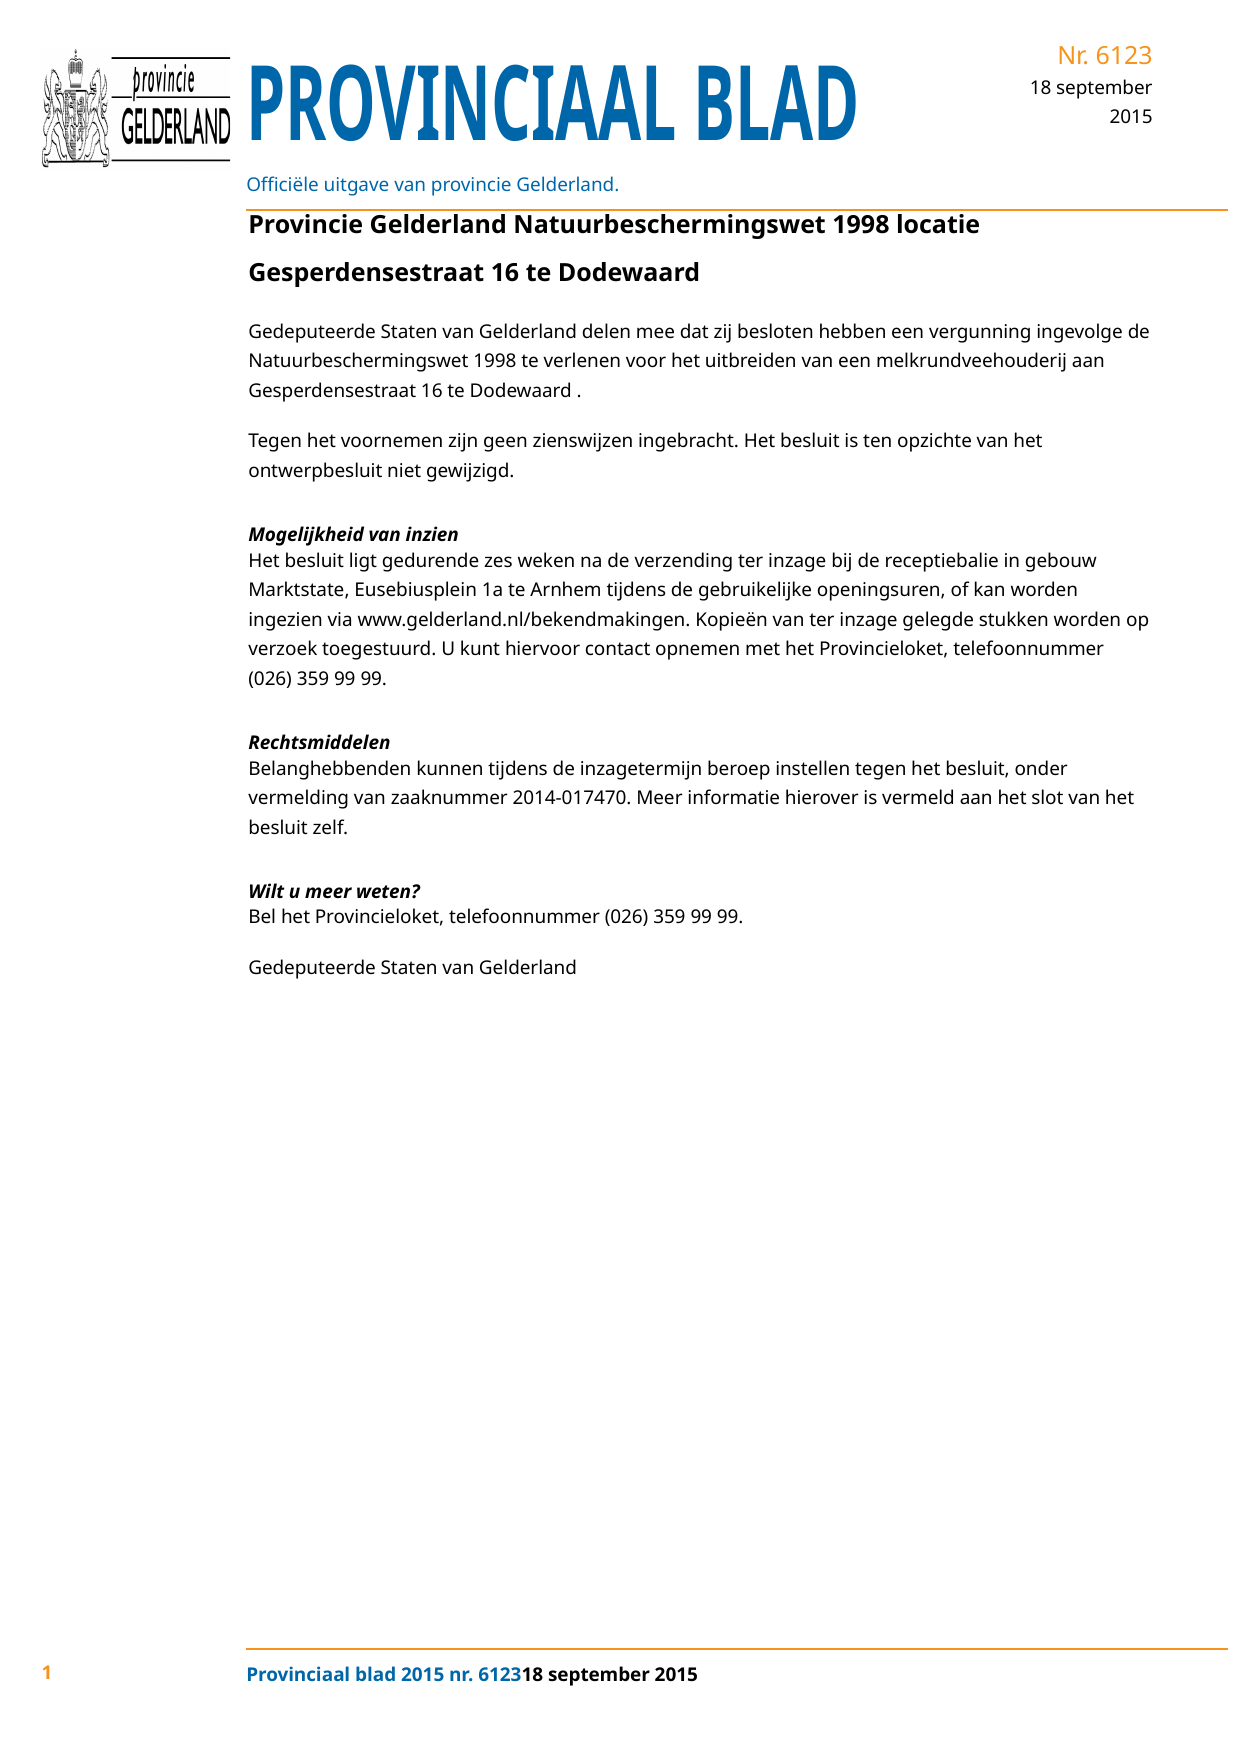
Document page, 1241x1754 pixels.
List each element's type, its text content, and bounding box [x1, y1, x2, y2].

text Bel het Provincieloket, telefoonnummer (026) 359 99 99. [248, 904, 1152, 929]
picture [41, 47, 231, 172]
text Rechtsmiddelen [248, 729, 1152, 755]
text Provincie Gelderland Natuurbeschermingswet 1998 locatie Gesperdensestraat 16 te Dodewaard [248, 211, 1152, 288]
text Het besluit ligt gedurende zes weken na de verzending ter inzage bij de receptiebalie in gebouw Marktstate, Eusebiusplein 1a te Arnhem tijdens de gebruikelijke openingsuren, of kan worden ingezien via www.gelderland.nl/bekendmakingen. Kopieën van ter inzage gelegde stukken worden op verzoek toegestuurd. U kunt hiervoor contact opnemen met het Provincieloket, telefoonnummer (026) 359 99 99. [248, 547, 1152, 691]
text Tegen het voornemen zijn geen zienswijzen ingebracht. Het besluit is ten opzichte van het ontwerpbesluit niet gewijzigd. [248, 427, 1152, 483]
text Mogelijkheid van inzien [248, 521, 1152, 547]
text Gedeputeerde Staten van Gelderland [248, 954, 1152, 980]
text Wilt u meer weten? [248, 878, 1152, 904]
text Gedeputeerde Staten van Gelderland delen mee dat zij besloten hebben een vergunning ingevolge de Natuurbeschermingswet 1998 te verlenen voor het uitbreiden van een melkrundveehouderij aan Gesperdensestraat 16 te Dodewaard . [248, 318, 1152, 403]
text Belanghebbenden kunnen tijdens de inzagetermijn beroep instellen tegen het besluit, onder vermelding van zaaknummer 2014-017470. Meer informatie hierover is vermeld aan het slot van het besluit zelf. [248, 755, 1152, 840]
